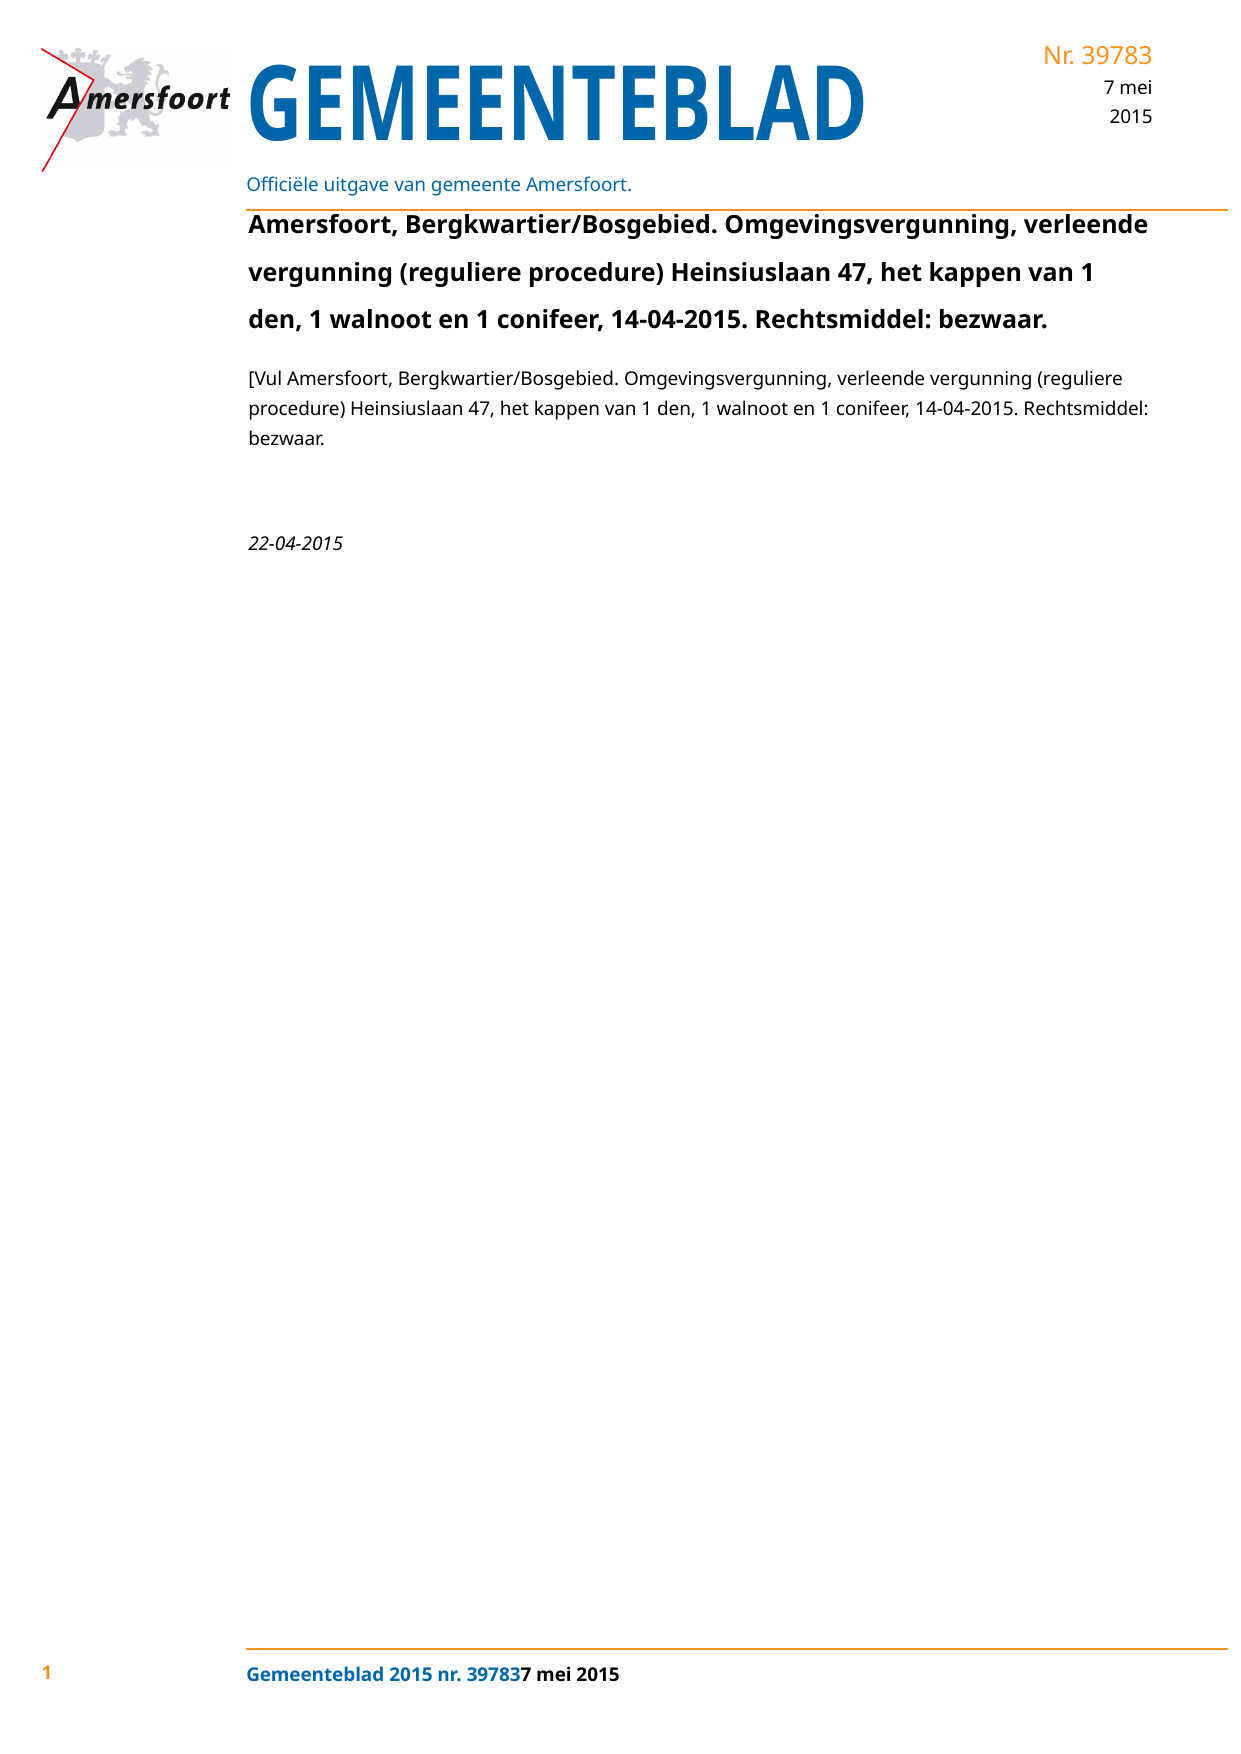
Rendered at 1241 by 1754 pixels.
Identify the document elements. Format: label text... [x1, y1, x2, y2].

text 22-04-2015 [248, 530, 1152, 556]
text Amersfoort, Bergkwartier/Bosgebied. Omgevingsvergunning, verleende vergunning (reguliere procedure) Heinsiuslaan 47, het kappen van 1 den, 1 walnoot en 1 conifeer, 14-04-2015. Rechtsmiddel: bezwaar. [248, 211, 1152, 336]
picture [41, 47, 231, 172]
text [Vul Amersfoort, Bergkwartier/Bosgebied. Omgevingsvergunning, verleende vergunning (reguliere procedure) Heinsiuslaan 47, het kappen van 1 den, 1 walnoot en 1 conifeer, 14-04-2015. Rechtsmiddel: bezwaar. [248, 366, 1152, 450]
